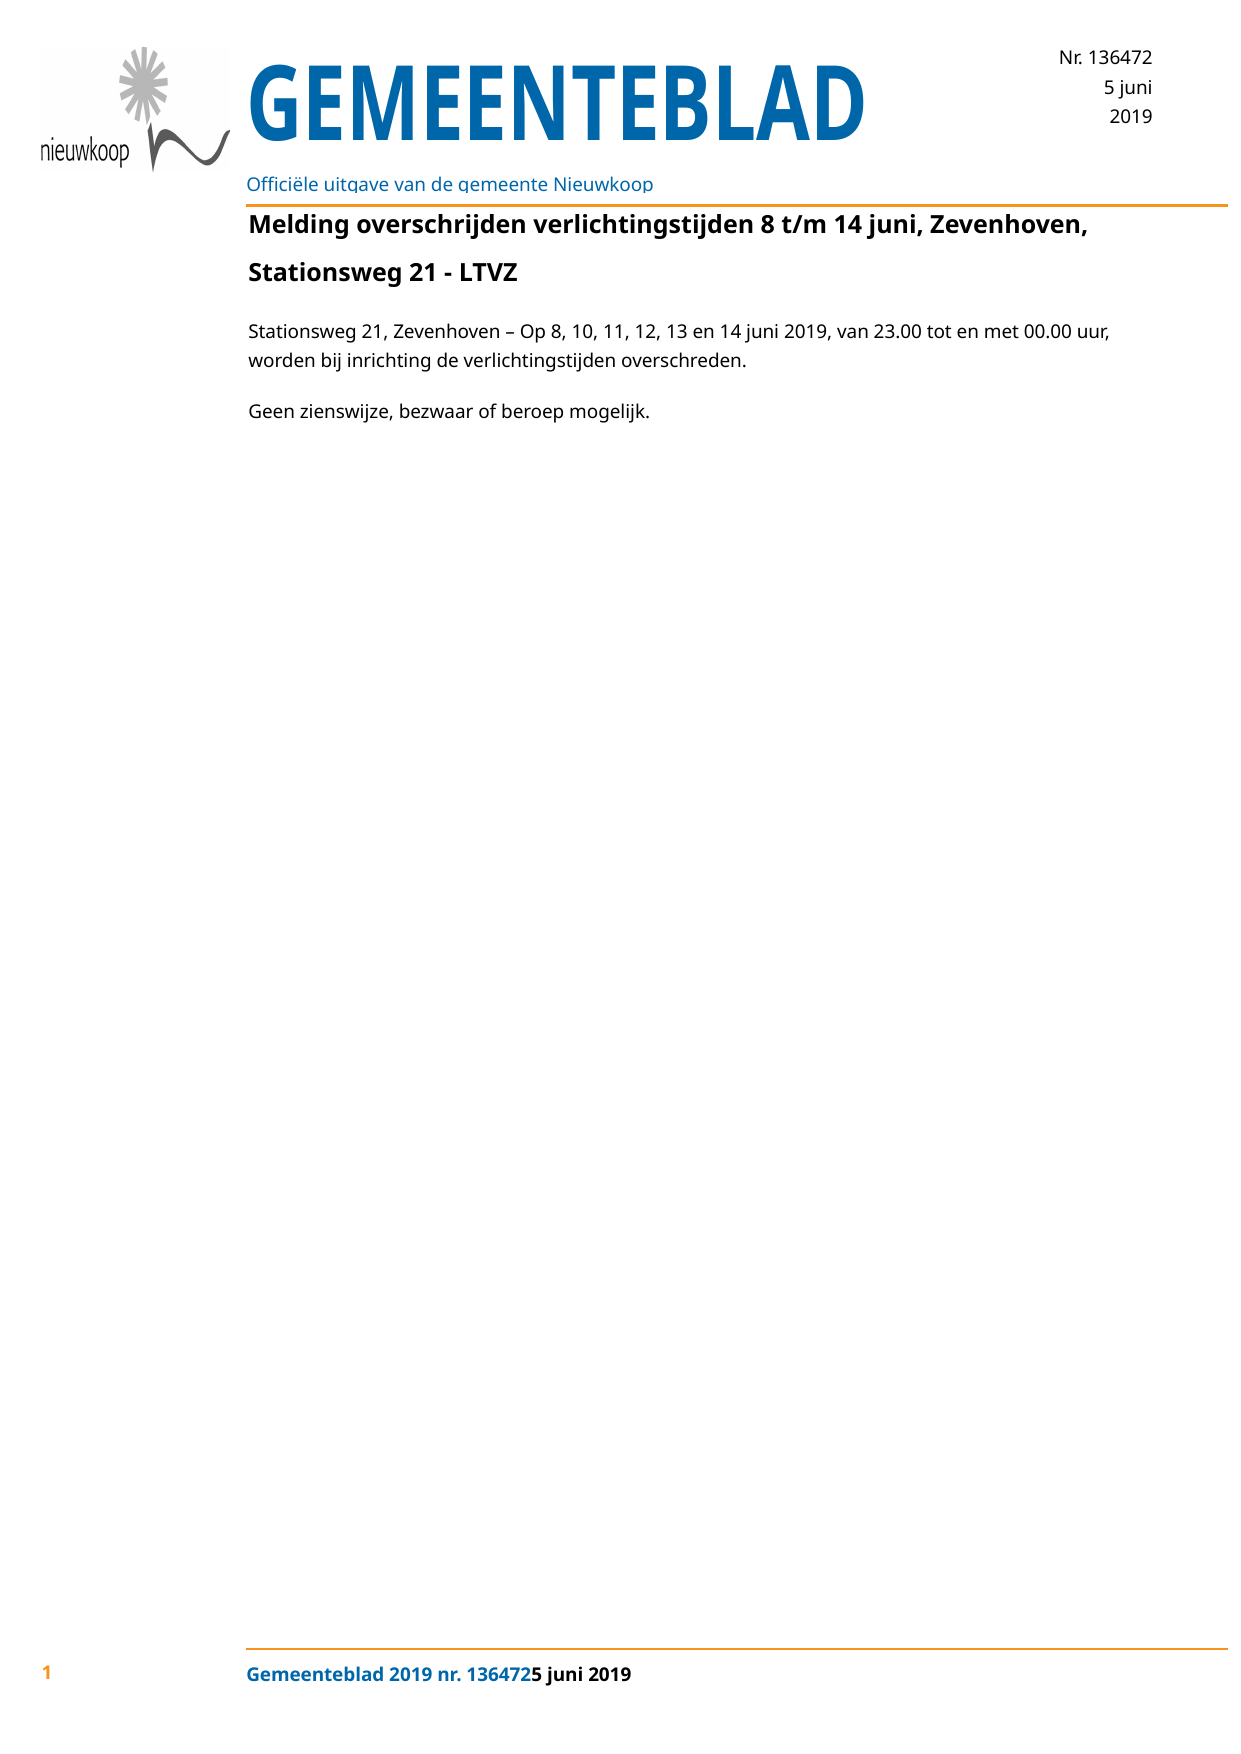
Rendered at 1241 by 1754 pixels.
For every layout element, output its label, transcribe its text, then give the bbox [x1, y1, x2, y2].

text Melding overschrijden verlichtingstijden 8 t/m 14 juni, Zevenhoven, Stationsweg 21 - LTVZ [248, 207, 1152, 288]
text Geen zienswijze, bezwaar of beroep mogelijk. [248, 398, 1152, 424]
picture [41, 47, 231, 172]
text Stationsweg 21, Zevenhoven – Op 8, 10, 11, 12, 13 en 14 juni 2019, van 23.00 tot en met 00.00 uur, worden bij inrichting de verlichtingstijden overschreden. [248, 318, 1152, 373]
